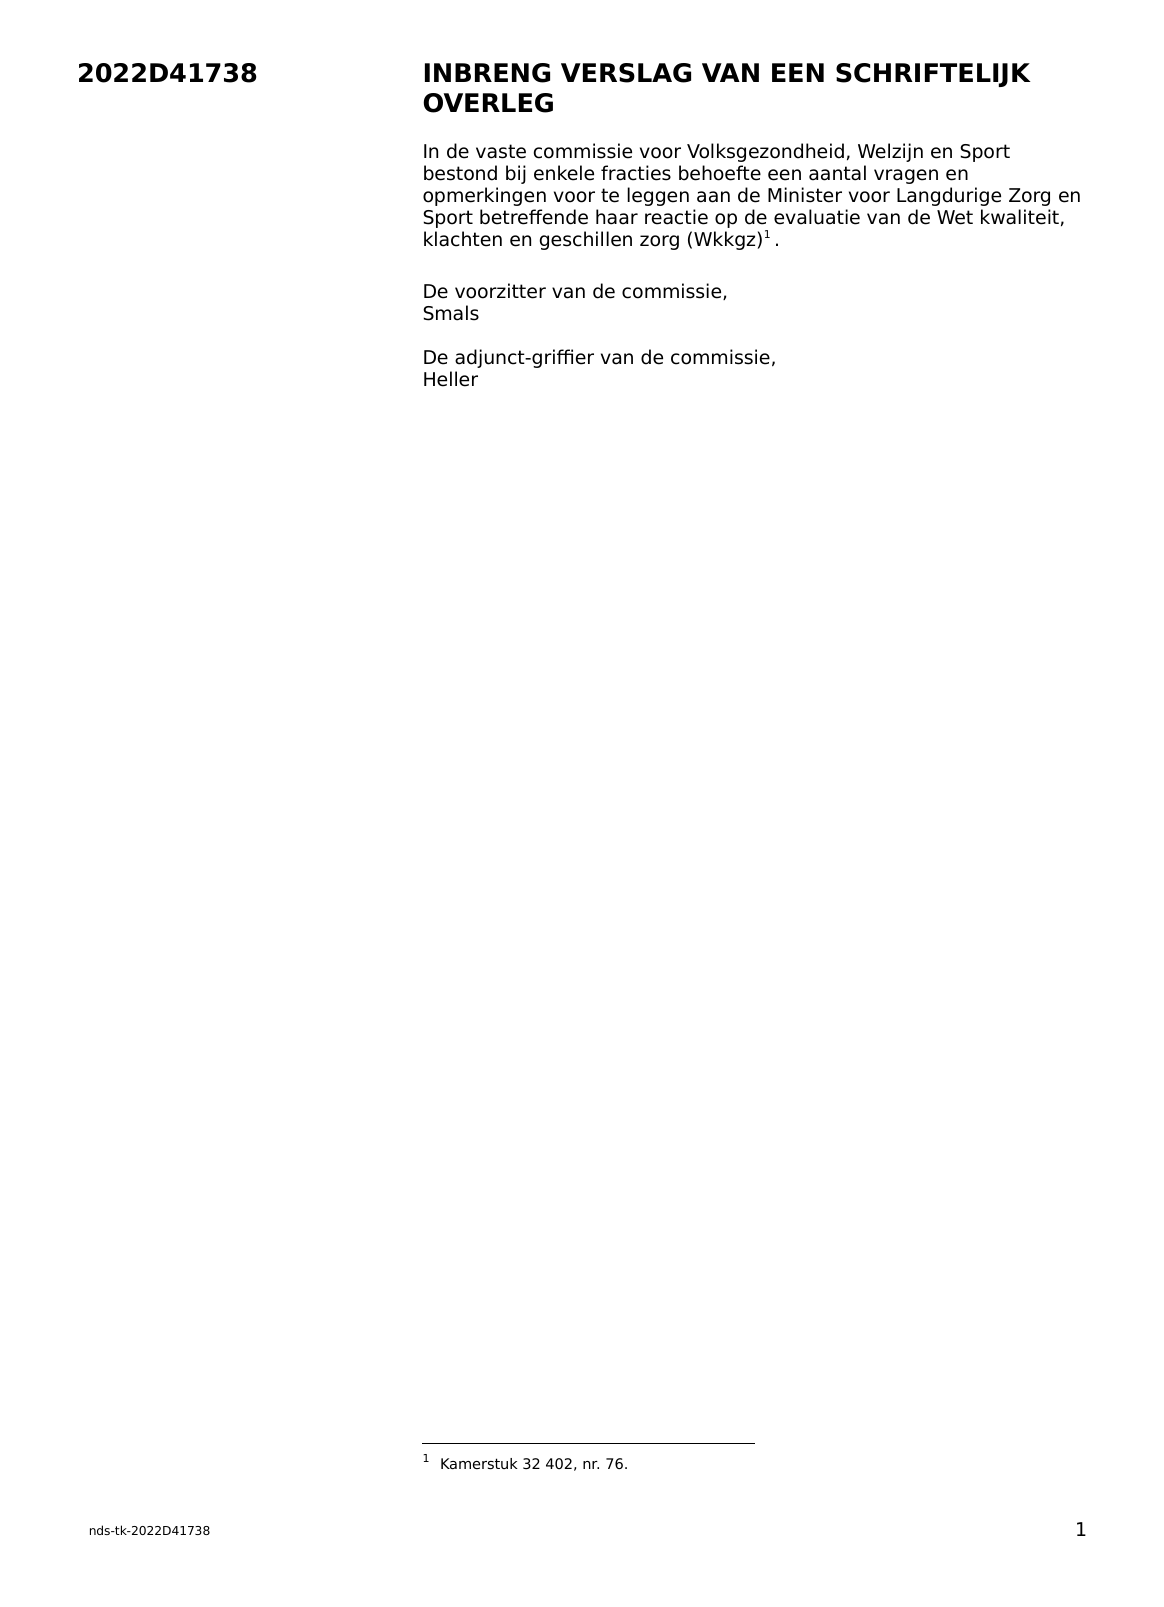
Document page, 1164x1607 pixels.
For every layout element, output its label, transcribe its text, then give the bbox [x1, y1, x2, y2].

text De adjunct-griffier van de commissie, Heller [422, 347, 1087, 391]
text nds-tk-2022D41738 [88, 1524, 323, 1538]
text De voorzitter van de commissie, Smals [422, 281, 1087, 324]
text Kamerstuk 32 402, nr. 76. [422, 1452, 1087, 1474]
text In de vaste commissie voor Volksgezondheid, Welzijn en Sport bestond bij enkele fracties behoefte een aantal vragen en opmerkingen voor te leggen aan de Minister voor Langdurige Zorg en Sport betreffende haar reactie op de evaluatie van de Wet kwaliteit, klachten en geschillen zorg (Wkkgz). [422, 141, 1087, 251]
text 2022D41738 INBRENG VERSLAG VAN EEN SCHRIFTELIJK OVERLEG [77, 59, 1087, 118]
